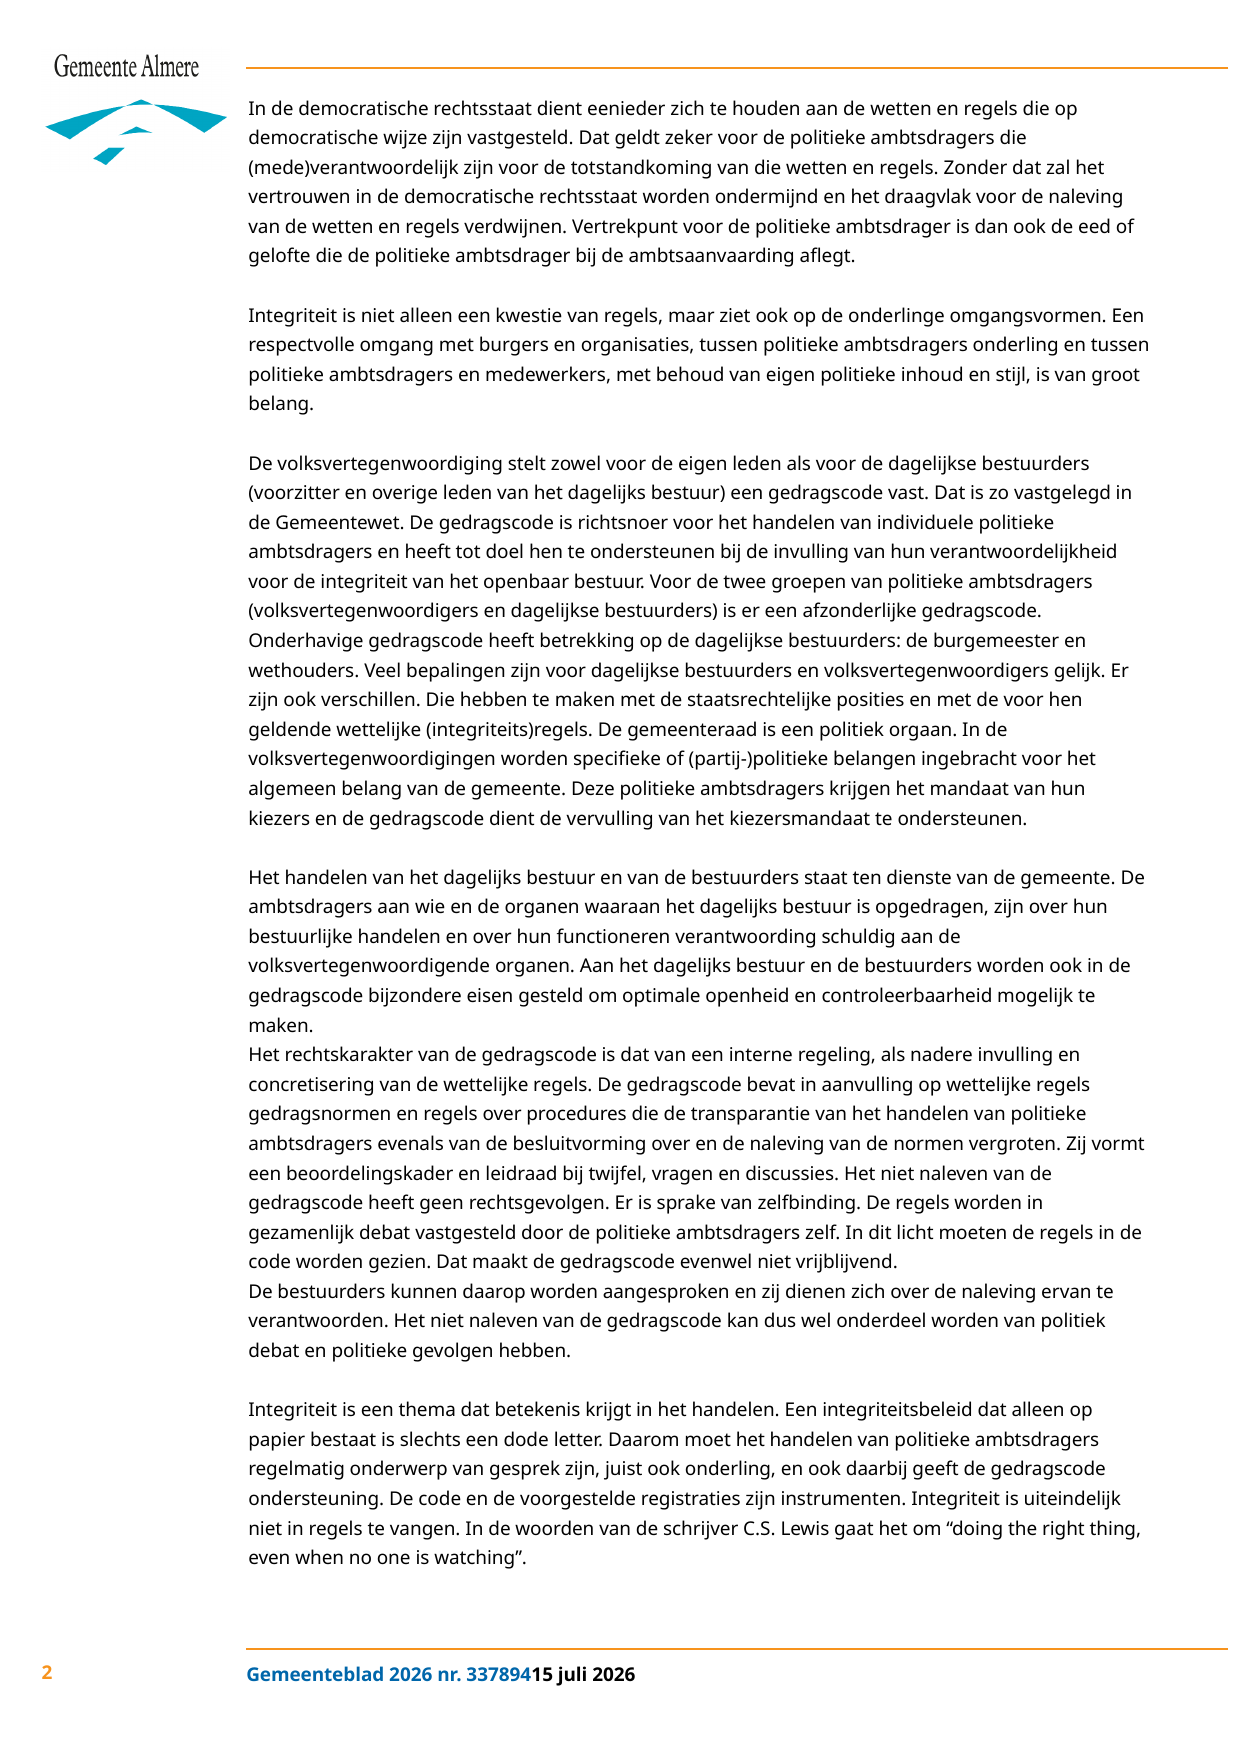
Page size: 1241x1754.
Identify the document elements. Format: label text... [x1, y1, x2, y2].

text De bestuurders kunnen daarop worden aangesproken en zij dienen zich over de naleving ervan te verantwoorden. Het niet naleven van de gedragscode kan dus wel onderdeel worden van politiek debat en politieke gevolgen hebben. [248, 1278, 1152, 1363]
text De volksvertegenwoordiging stelt zowel voor de eigen leden als voor de dagelijkse bestuurders (voorzitter en overige leden van het dagelijks bestuur) een gedragscode vast. Dat is zo vastgelegd in de Gemeentewet. De gedragscode is richtsnoer voor het handelen van individuele politieke ambtsdragers en heeft tot doel hen te ondersteunen bij de invulling van hun verantwoordelijkheid voor de integriteit van het openbaar bestuur. Voor de twee groepen van politieke ambtsdragers (volksvertegenwoordigers en dagelijkse bestuurders) is er een afzonderlijke gedragscode. Onderhavige gedragscode heeft betrekking op de dagelijkse bestuurders: de burgemeester en wethouders. Veel bepalingen zijn voor dagelijkse bestuurders en volksvertegenwoordigers gelijk. Er zijn ook verschillen. Die hebben te maken met de staatsrechtelijke posities en met de voor hen geldende wettelijke (integriteits)regels. De gemeenteraad is een politiek orgaan. In de volksvertegenwoordigingen worden specifieke of (partij-)politieke belangen ingebracht voor het algemeen belang van de gemeente. Deze politieke ambtsdragers krijgen het mandaat van hun kiezers en de gedragscode dient de vervulling van het kiezersmandaat te ondersteunen. [248, 450, 1152, 831]
text Integriteit is een thema dat betekenis krijgt in het handelen. Een integriteitsbeleid dat alleen op papier bestaat is slechts een dode letter. Daarom moet het handelen van politieke ambtsdragers regelmatig onderwerp van gesprek zijn, juist ook onderling, en ook daarbij geeft de gedragscode ondersteuning. De code en de voorgestelde registraties zijn instrumenten. Integriteit is uiteindelijk niet in regels te vangen. In de woorden van de schrijver C.S. Lewis gaat het om “doing the right thing, even when no one is watching”. [248, 1396, 1152, 1570]
text In de democratische rechtsstaat dient eenieder zich te houden aan de wetten en regels die op democratische wijze zijn vastgesteld. Dat geldt zeker voor de politieke ambtsdragers die (mede)verantwoordelijk zijn voor de totstandkoming van die wetten en regels. Zonder dat zal het vertrouwen in de democratische rechtsstaat worden ondermijnd en het draagvlak voor de naleving van de wetten en regels verdwijnen. Vertrekpunt voor de politieke ambtsdrager is dan ook de eed of gelofte die de politieke ambtsdrager bij de ambtsaanvaarding aflegt. [248, 95, 1152, 268]
text Het handelen van het dagelijks bestuur en van de bestuurders staat ten dienste van de gemeente. De ambtsdragers aan wie en de organen waaraan het dagelijks bestuur is opgedragen, zijn over hun bestuurlijke handelen en over hun functioneren verantwoording schuldig aan de volksvertegenwoordigende organen. Aan het dagelijks bestuur en de bestuurders worden ook in de gedragscode bijzondere eisen gesteld om optimale openheid en controleerbaarheid mogelijk te maken. [248, 864, 1152, 1038]
picture [41, 47, 231, 172]
text Integriteit is niet alleen een kwestie van regels, maar ziet ook op de onderlinge omgangsvormen. Een respectvolle omgang met burgers en organisaties, tussen politieke ambtsdragers onderling en tussen politieke ambtsdragers en medewerkers, met behoud van eigen politieke inhoud en stijl, is van groot belang. [248, 302, 1152, 416]
text Het rechtskarakter van de gedragscode is dat van een interne regeling, als nadere invulling en concretisering van de wettelijke regels. De gedragscode bevat in aanvulling op wettelijke regels gedragsnormen en regels over procedures die de transparantie van het handelen van politieke ambtsdragers evenals van de besluitvorming over en de naleving van de normen vergroten. Zij vormt een beoordelingskader en leidraad bij twijfel, vragen en discussies. Het niet naleven van de gedragscode heeft geen rechtsgevolgen. Er is sprake van zelfbinding. De regels worden in gezamenlijk debat vastgesteld door de politieke ambtsdragers zelf. In dit licht moeten de regels in de code worden gezien. Dat maakt de gedragscode evenwel niet vrijblijvend. [248, 1041, 1152, 1274]
